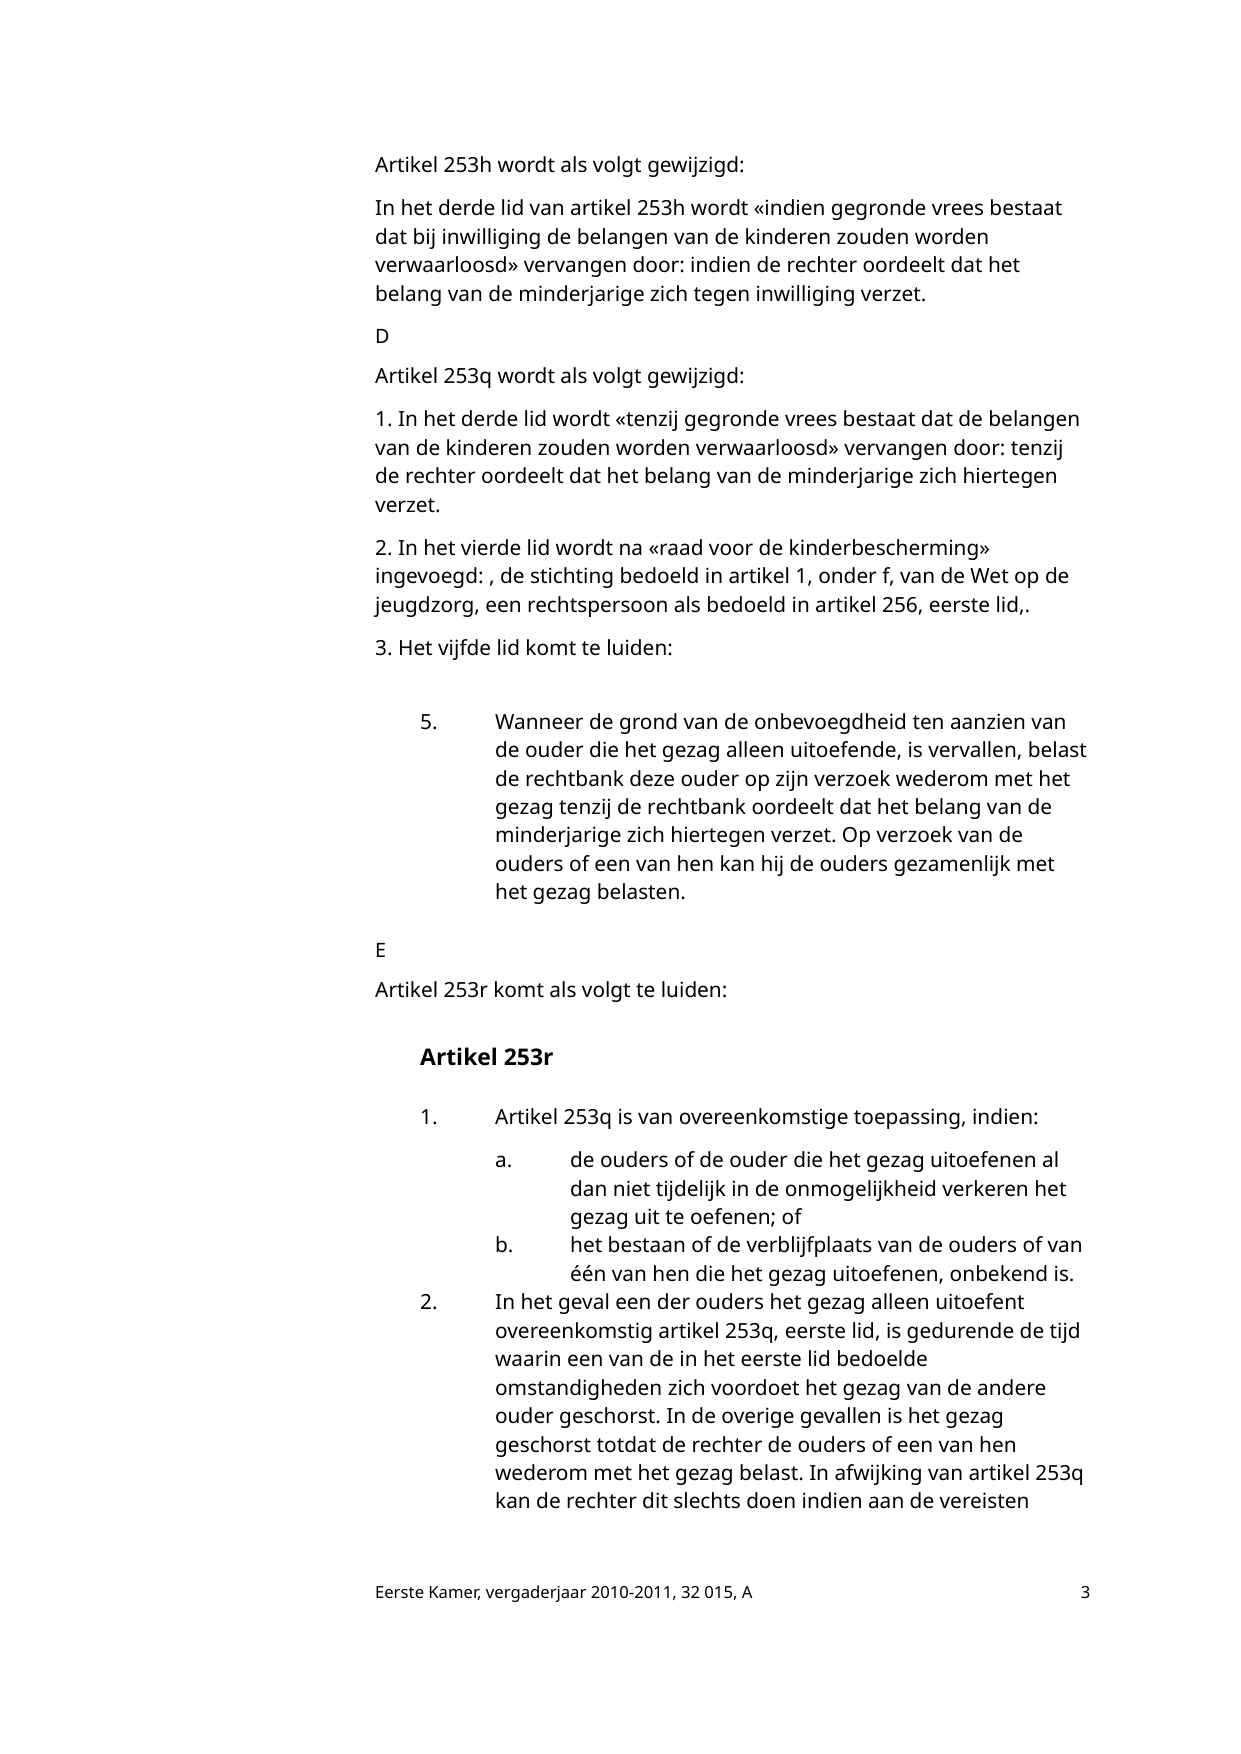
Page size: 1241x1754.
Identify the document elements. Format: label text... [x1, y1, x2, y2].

text D [375, 322, 1090, 349]
text Artikel 253q wordt als volgt gewijzigd: [375, 361, 1090, 389]
text 3. Het vijfde lid komt te luiden: [375, 633, 1090, 662]
text Artikel 253r komt als volgt te luiden: [375, 975, 1090, 1003]
text 1. In het derde lid wordt «tenzij gegronde vrees bestaat dat de belangen van de kinderen zouden worden verwaarloosd» vervangen door: tenzij de rechter oordeelt dat het belang van de minderjarige zich hiertegen verzet. [375, 404, 1090, 518]
list het bestaan of de verblijfplaats van de ouders of van één van hen die het gezag uitoefenen, onbekend is. [495, 1231, 1090, 1287]
text 2. In het vierde lid wordt na «raad voor de kinderbescherming» ingevoegd: , de stichting bedoeld in artikel 1, onder f, van de Wet op de jeugdzorg, een rechtspersoon als bedoeld in artikel 256, eerste lid,. [375, 533, 1090, 618]
text Artikel 253h wordt als volgt gewijzigd: [375, 150, 1090, 178]
text E [375, 936, 1090, 963]
list In het geval een der ouders het gezag alleen uitoefent overeenkomstig artikel 253q, eerste lid, is gedurende de tijd waarin een van de in het eerste lid bedoelde omstandigheden zich voordoet het gezag van de andere ouder geschorst. In de overige gevallen is het gezag geschorst totdat de rechter de ouders of een van hen wederom met het gezag belast. In afwijking van artikel 253q kan de rechter dit slechts doen indien aan de vereisten [420, 1287, 1090, 1515]
subtitle Artikel 253r [420, 1041, 1090, 1072]
list de ouders of de ouder die het gezag uitoefenen al dan niet tijdelijk in de onmogelijkheid verkeren het gezag uit te oefenen; of [495, 1145, 1090, 1231]
list Wanneer de grond van de onbevoegdheid ten aanzien van de ouder die het gezag alleen uitoefende, is vervallen, belast de rechtbank deze ouder op zijn verzoek wederom met het gezag tenzij de rechtbank oordeelt dat het belang van de minderjarige zich hiertegen verzet. Op verzoek van de ouders of een van hen kan hij de ouders gezamenlijk met het gezag belasten. [420, 707, 1090, 906]
text In het derde lid van artikel 253h wordt «indien gegronde vrees bestaat dat bij inwilliging de belangen van de kinderen zouden worden verwaarloosd» vervangen door: indien de rechter oordeelt dat het belang van de minderjarige zich tegen inwilliging verzet. [375, 193, 1090, 307]
list Artikel 253q is van overeenkomstige toepassing, indien: [420, 1102, 1090, 1130]
